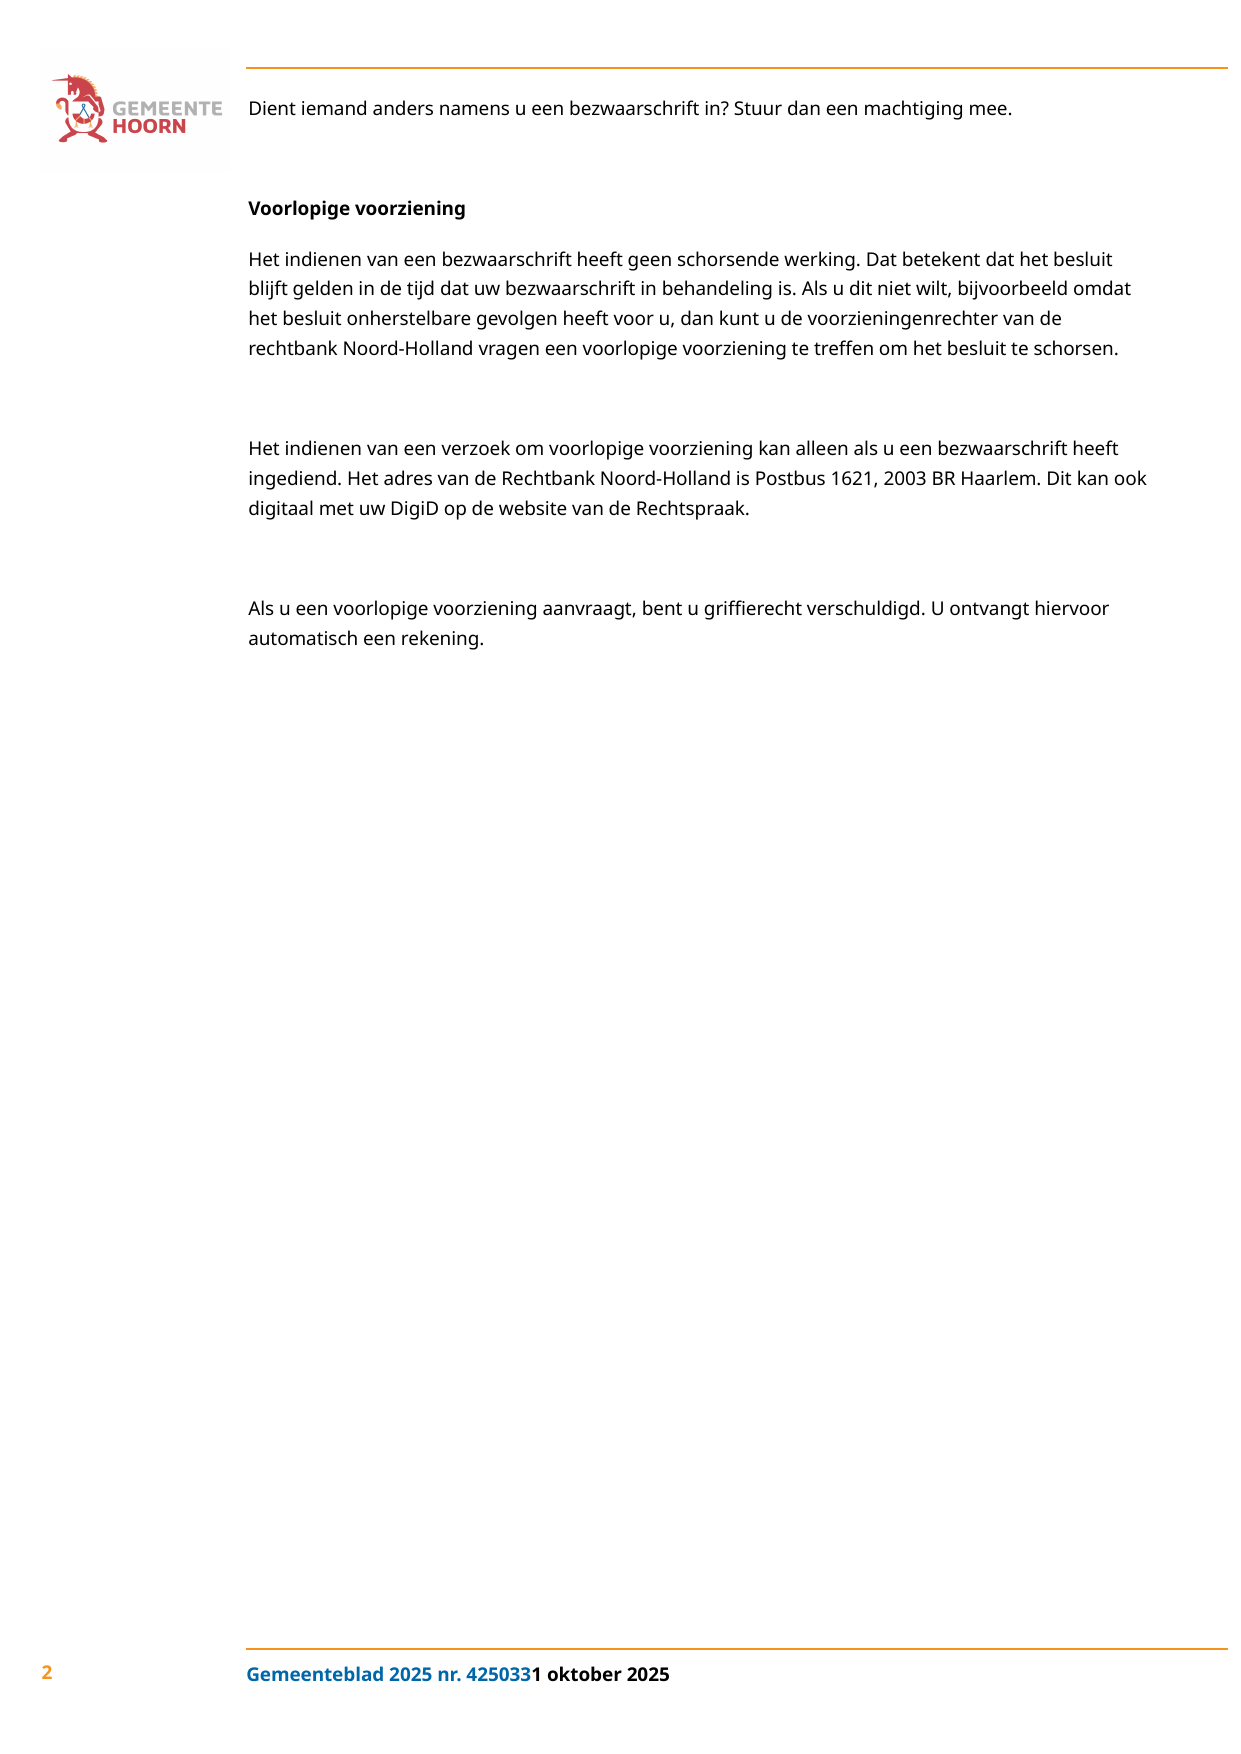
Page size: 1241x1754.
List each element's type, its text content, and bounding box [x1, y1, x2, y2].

text Dient iemand anders namens u een bezwaarschrift in? Stuur dan een machtiging mee. [248, 95, 1152, 121]
text Voorlopige voorziening [248, 196, 1152, 221]
text Als u een voorlopige voorziening aanvraagt, bent u griffierecht verschuldigd. U ontvangt hiervoor automatisch een rekening. [248, 596, 1152, 651]
picture [41, 47, 231, 172]
text Het indienen van een verzoek om voorlopige voorziening kan alleen als u een bezwaarschrift heeft ingediend. Het adres van de Rechtbank Noord-Holland is Postbus 1621, 2003 BR Haarlem. Dit kan ook digitaal met uw DigiD op de website van de Rechtspraak. [248, 436, 1152, 521]
text Het indienen van een bezwaarschrift heeft geen schorsende werking. Dat betekent dat het besluit blijft gelden in de tijd dat uw bezwaarschrift in behandeling is. Als u dit niet wilt, bijvoorbeeld omdat het besluit onherstelbare gevolgen heeft voor u, dan kunt u de voorzieningenrechter van de rechtbank Noord-Holland vragen een voorlopige voorziening te treffen om het besluit te schorsen. [248, 246, 1152, 361]
